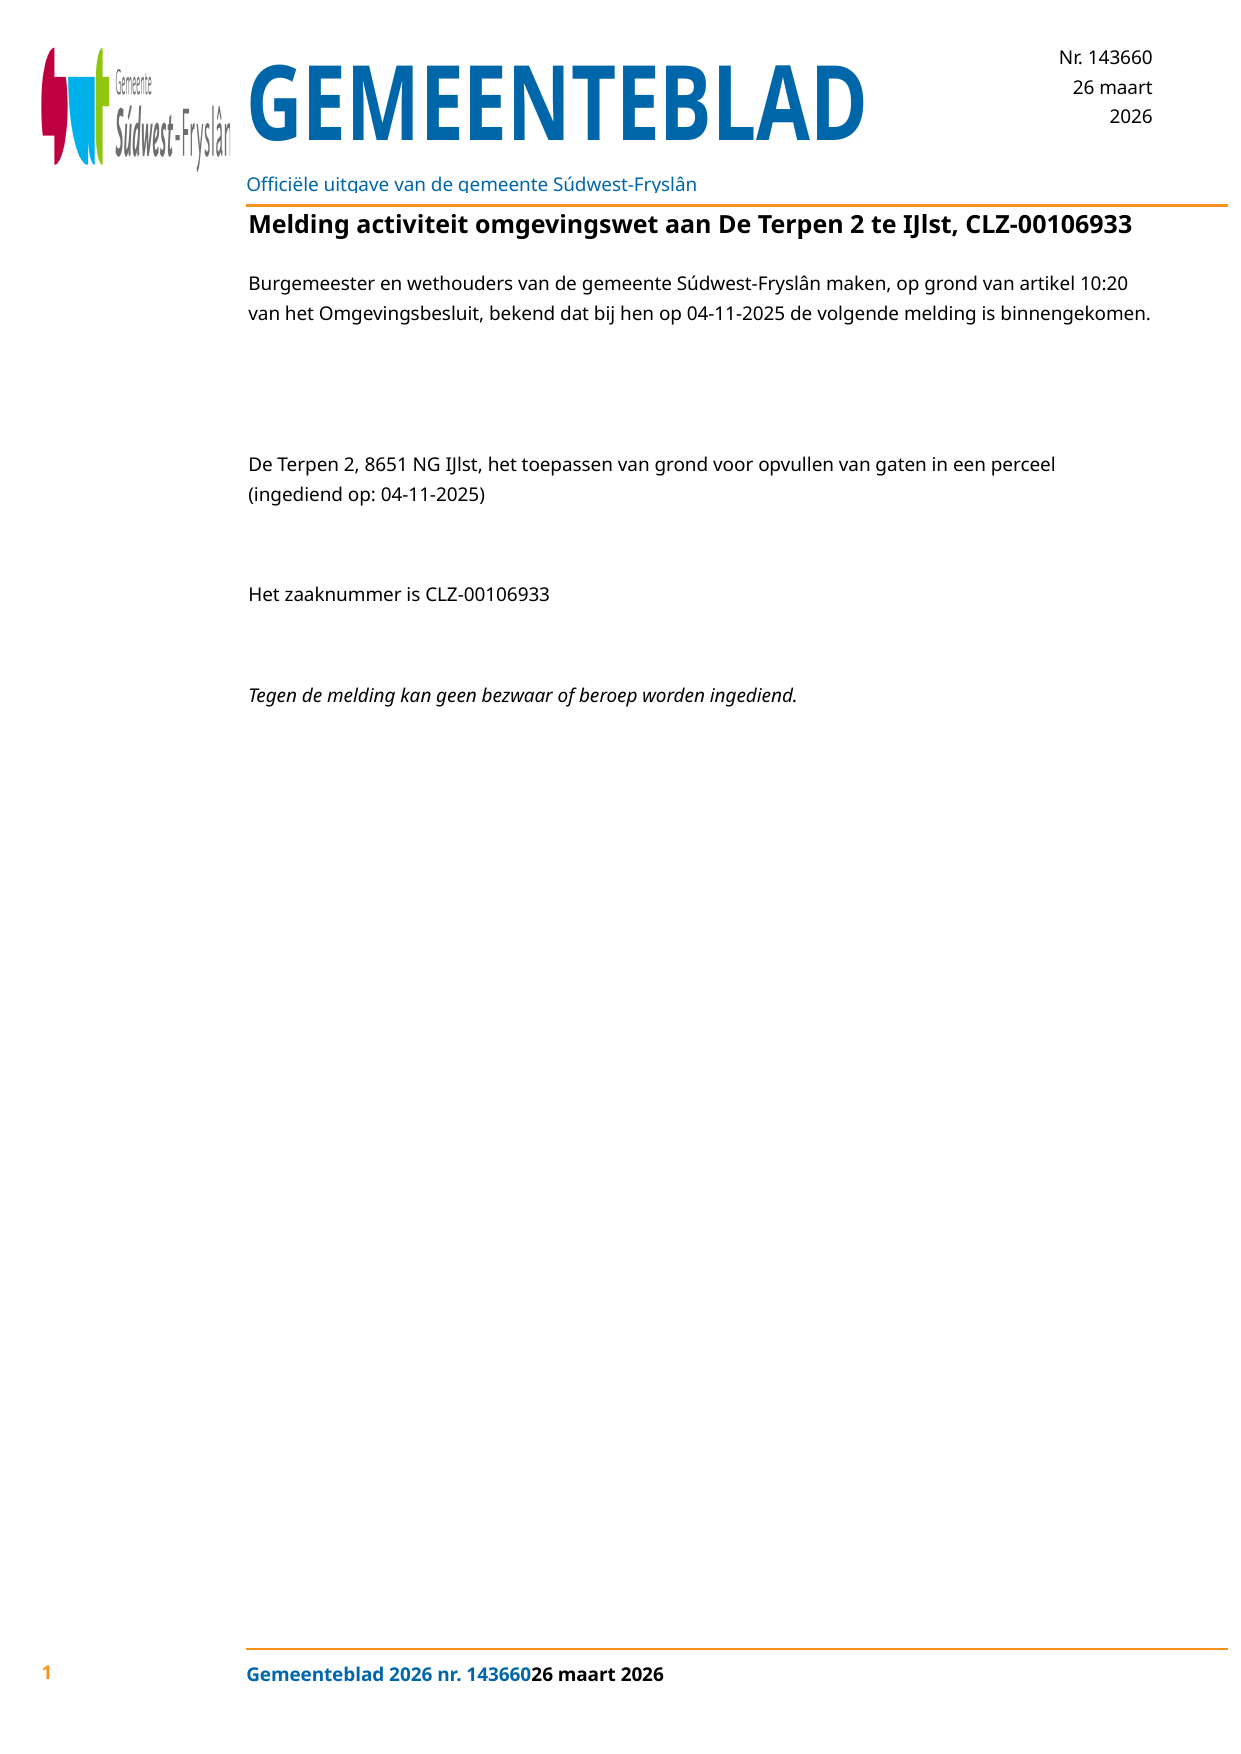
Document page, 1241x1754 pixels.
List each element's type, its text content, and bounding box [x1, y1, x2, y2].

picture [41, 47, 231, 172]
text Melding activiteit omgevingswet aan De Terpen 2 te IJlst, CLZ-00106933 [248, 207, 1152, 241]
text Burgemeester en wethouders van de gemeente Súdwest-Fryslân maken, op grond van artikel 10:20 van het Omgevingsbesluit, bekend dat bij hen op 04-11-2025 de volgende melding is binnengekomen. [248, 270, 1152, 326]
text Het zaaknummer is CLZ-00106933 [248, 582, 1152, 607]
text Tegen de melding kan geen bezwaar of beroep worden ingediend. [248, 682, 1152, 708]
text De Terpen 2, 8651 NG IJlst, het toepassen van grond voor opvullen van gaten in een perceel (ingediend op: 04-11-2025) [248, 451, 1152, 506]
